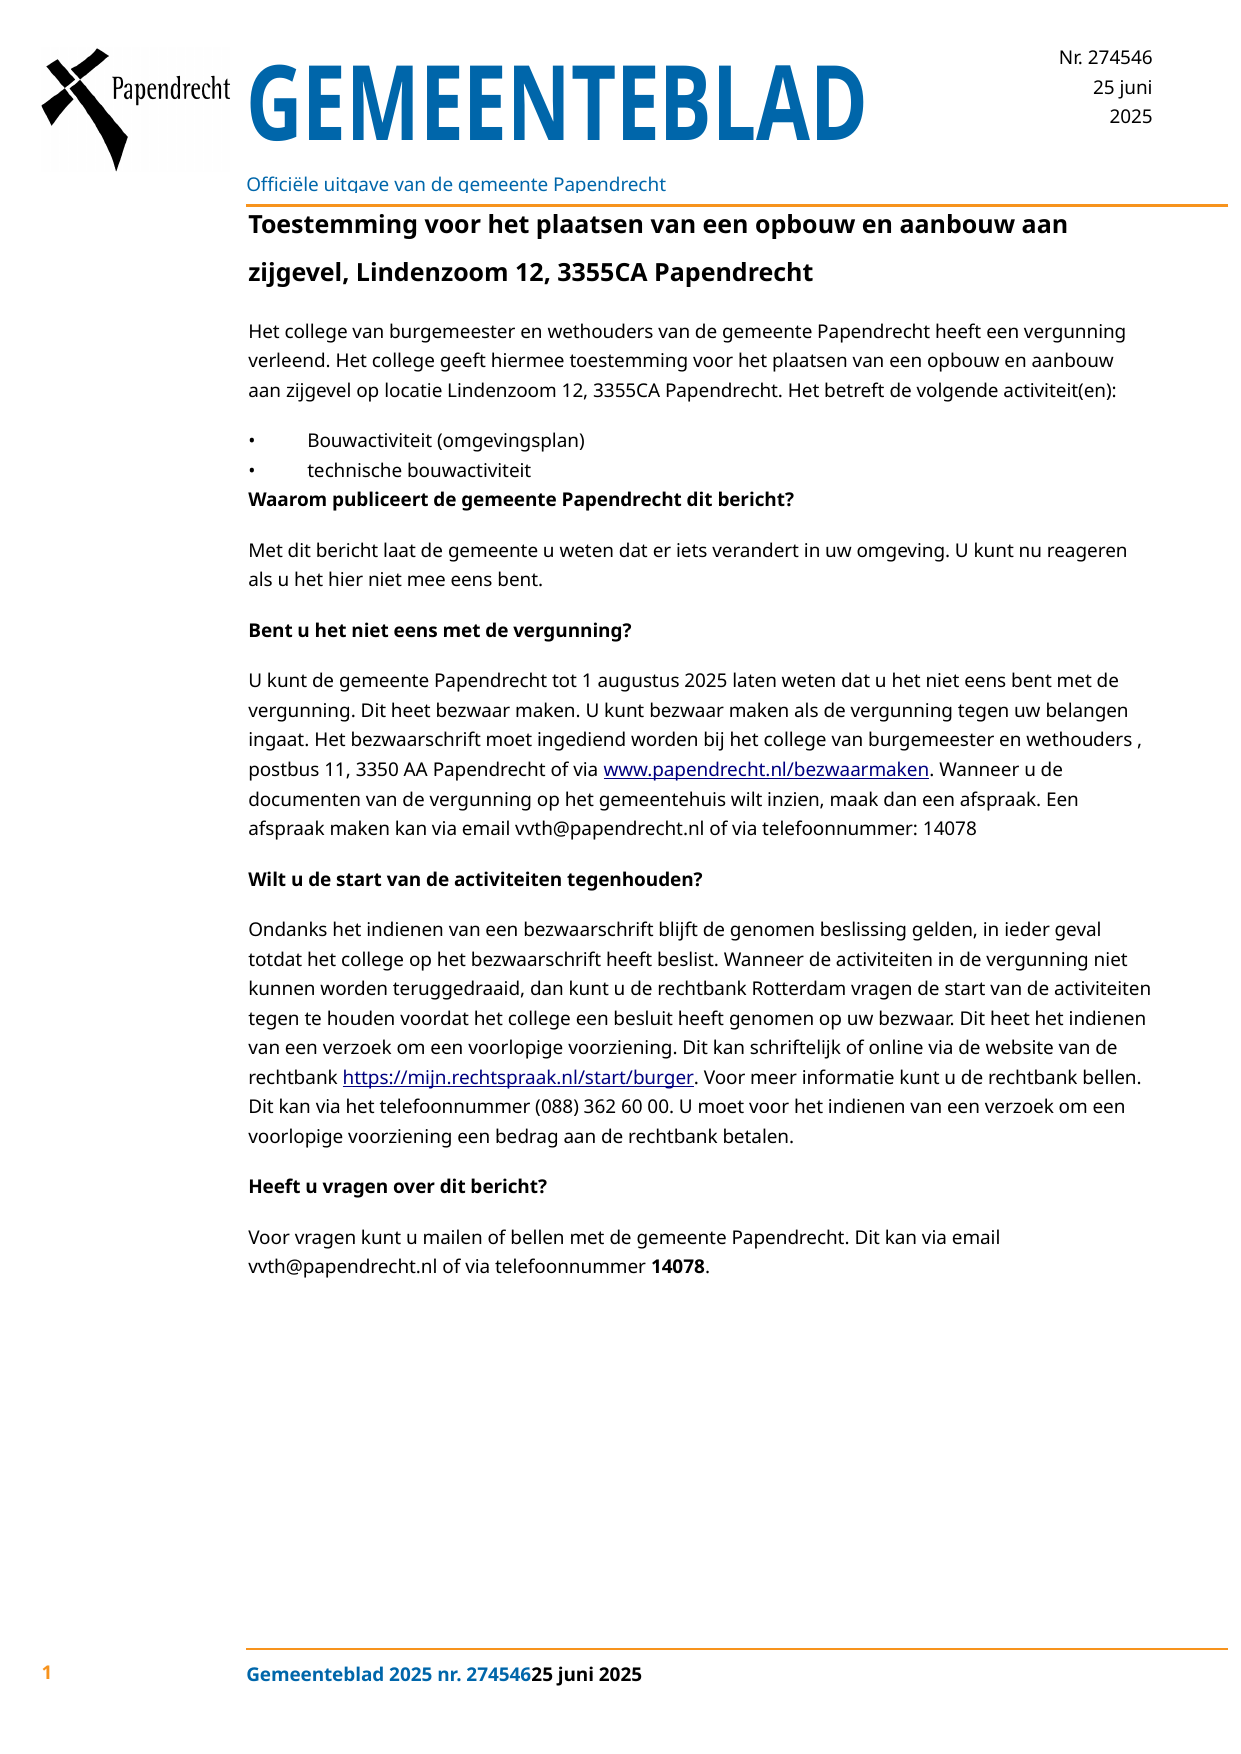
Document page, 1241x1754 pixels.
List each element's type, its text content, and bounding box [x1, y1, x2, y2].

text Heeft u vragen over dit bericht? [248, 1174, 1152, 1199]
text Het college van burgemeester en wethouders van de gemeente Papendrecht heeft een vergunning verleend. Het college geeft hiermee toestemming voor het plaatsen van een opbouw en aanbouw aan zijgevel op locatie Lindenzoom 12, 3355CA Papendrecht. Het betreft de volgende activiteit(en): [248, 318, 1152, 403]
list technische bouwactiviteit [248, 457, 1152, 483]
text Bent u het niet eens met de vergunning? [248, 617, 1152, 643]
text U kunt de gemeente Papendrecht tot 1 augustus 2025 laten weten dat u het niet eens bent met de vergunning. Dit heet bezwaar maken. U kunt bezwaar maken als de vergunning tegen uw belangen ingaat. Het bezwaarschrift moet ingediend worden bij het college van burgemeester en wethouders , postbus 11, 3350 AA Papendrecht of via www.papendrecht.nl/bezwaarmaken. Wanneer u de documenten van de vergunning op het gemeentehuis wilt inzien, maak dan een afspraak. Een afspraak maken kan via email vvth@papendrecht.nl of via telefoonnummer: 14078 [248, 667, 1152, 841]
picture [41, 47, 231, 172]
text Wilt u de start van de activiteiten tegenhouden? [248, 866, 1152, 892]
text Met dit bericht laat de gemeente u weten dat er iets verandert in uw omgeving. U kunt nu reageren als u het hier niet mee eens bent. [248, 537, 1152, 592]
list Bouwactiviteit (omgevingsplan) [248, 427, 1152, 453]
text Voor vragen kunt u mailen of bellen met de gemeente Papendrecht. Dit kan via email vvth@papendrecht.nl of via telefoonnummer 14078. [248, 1224, 1152, 1279]
text Waarom publiceert de gemeente Papendrecht dit bericht? [248, 487, 1152, 512]
text Ondanks het indienen van een bezwaarschrift blijft de genomen beslissing gelden, in ieder geval totdat het college op het bezwaarschrift heeft beslist. Wanneer de activiteiten in de vergunning niet kunnen worden teruggedraaid, dan kunt u de rechtbank Rotterdam vragen de start van de activiteiten tegen te houden voordat het college een besluit heeft genomen op uw bezwaar. Dit heet het indienen van een verzoek om een voorlopige voorziening. Dit kan schriftelijk of online via de website van de rechtbank https://mijn.rechtspraak.nl/start/burger. Voor meer informatie kunt u de rechtbank bellen. Dit kan via het telefoonnummer (088) 362 60 00. U moet voor het indienen van een verzoek om een voorlopige voorziening een bedrag aan de rechtbank betalen. [248, 916, 1152, 1149]
text Toestemming voor het plaatsen van een opbouw en aanbouw aan zijgevel, Lindenzoom 12, 3355CA Papendrecht [248, 207, 1152, 288]
